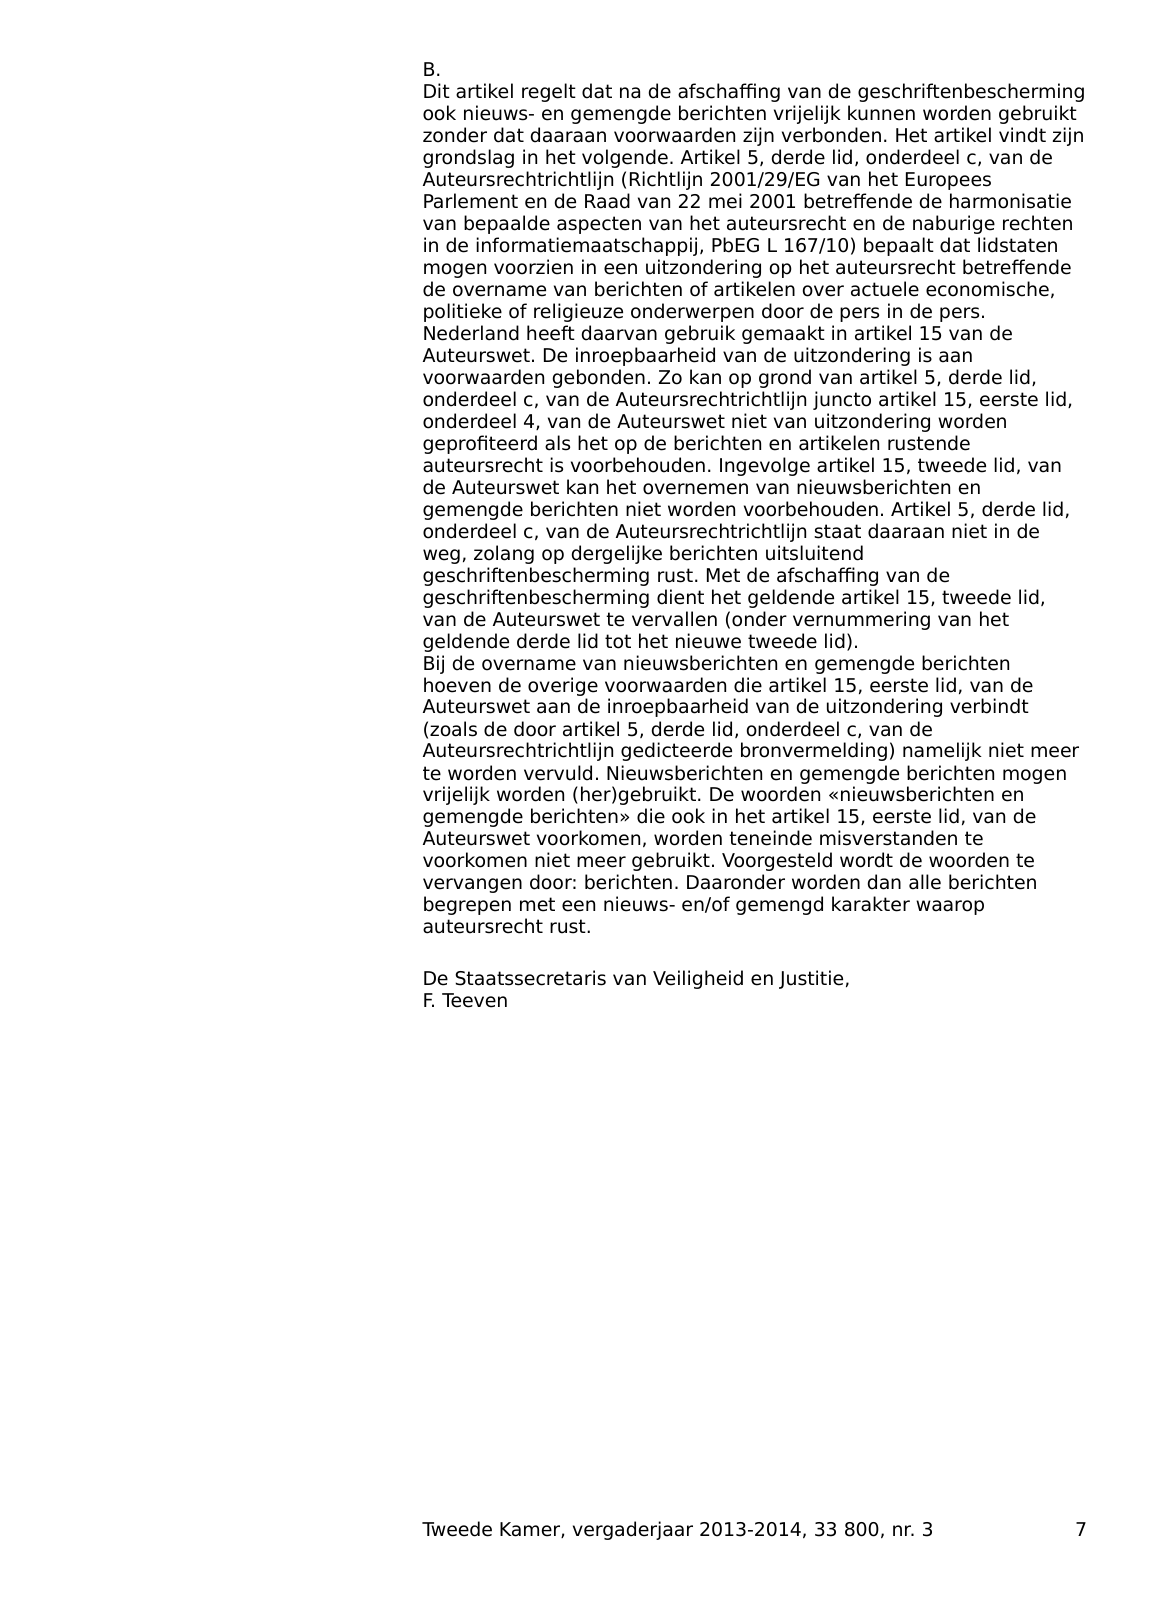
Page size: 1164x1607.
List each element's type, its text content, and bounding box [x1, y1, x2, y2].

text Dit artikel regelt dat na de afschaffing van de geschriftenbescherming ook nieuws- en gemengde berichten vrijelijk kunnen worden gebruikt zonder dat daaraan voorwaarden zijn verbonden. Het artikel vindt zijn grondslag in het volgende. Artikel 5, derde lid, onderdeel c, van de Auteursrechtrichtlijn (Richtlijn 2001/29/EG van het Europees Parlement en de Raad van 22 mei 2001 betreffende de harmonisatie van bepaalde aspecten van het auteursrecht en de naburige rechten in de informatiemaatschappij, PbEG L 167/10) bepaalt dat lidstaten mogen voorzien in een uitzondering op het auteursrecht betreffende de overname van berichten of artikelen over actuele economische, politieke of religieuze onderwerpen door de pers in de pers. Nederland heeft daarvan gebruik gemaakt in artikel 15 van de Auteurswet. De inroepbaarheid van de uitzondering is aan voorwaarden gebonden. Zo kan op grond van artikel 5, derde lid, onderdeel c, van de Auteursrechtrichtlijn juncto artikel 15, eerste lid, onderdeel 4, van de Auteurswet niet van uitzondering worden geprofiteerd als het op de berichten en artikelen rustende auteursrecht is voorbehouden. Ingevolge artikel 15, tweede lid, van de Auteurswet kan het overnemen van nieuwsberichten en gemengde berichten niet worden voorbehouden. Artikel 5, derde lid, onderdeel c, van de Auteursrechtrichtlijn staat daaraan niet in de weg, zolang op dergelijke berichten uitsluitend geschriftenbescherming rust. Met de afschaffing van de geschriftenbescherming dient het geldende artikel 15, tweede lid, van de Auteurswet te vervallen (onder vernummering van het geldende derde lid tot het nieuwe tweede lid). [422, 81, 1087, 652]
text De Staatssecretaris van Veiligheid en Justitie, F. Teeven [422, 968, 1087, 1012]
text B. [422, 59, 1087, 81]
text Bij de overname van nieuwsberichten en gemengde berichten hoeven de overige voorwaarden die artikel 15, eerste lid, van de Auteurswet aan de inroepbaarheid van de uitzondering verbindt (zoals de door artikel 5, derde lid, onderdeel c, van de Auteursrechtrichtlijn gedicteerde bronvermelding) namelijk niet meer te worden vervuld. Nieuwsberichten en gemengde berichten mogen vrijelijk worden (her)gebruikt. De woorden «nieuwsberichten en gemengde berichten» die ook in het artikel 15, eerste lid, van de Auteurswet voorkomen, worden teneinde misverstanden te voorkomen niet meer gebruikt. Voorgesteld wordt de woorden te vervangen door: berichten. Daaronder worden dan alle berichten begrepen met een nieuws- en/of gemengd karakter waarop auteursrecht rust. [422, 652, 1087, 938]
